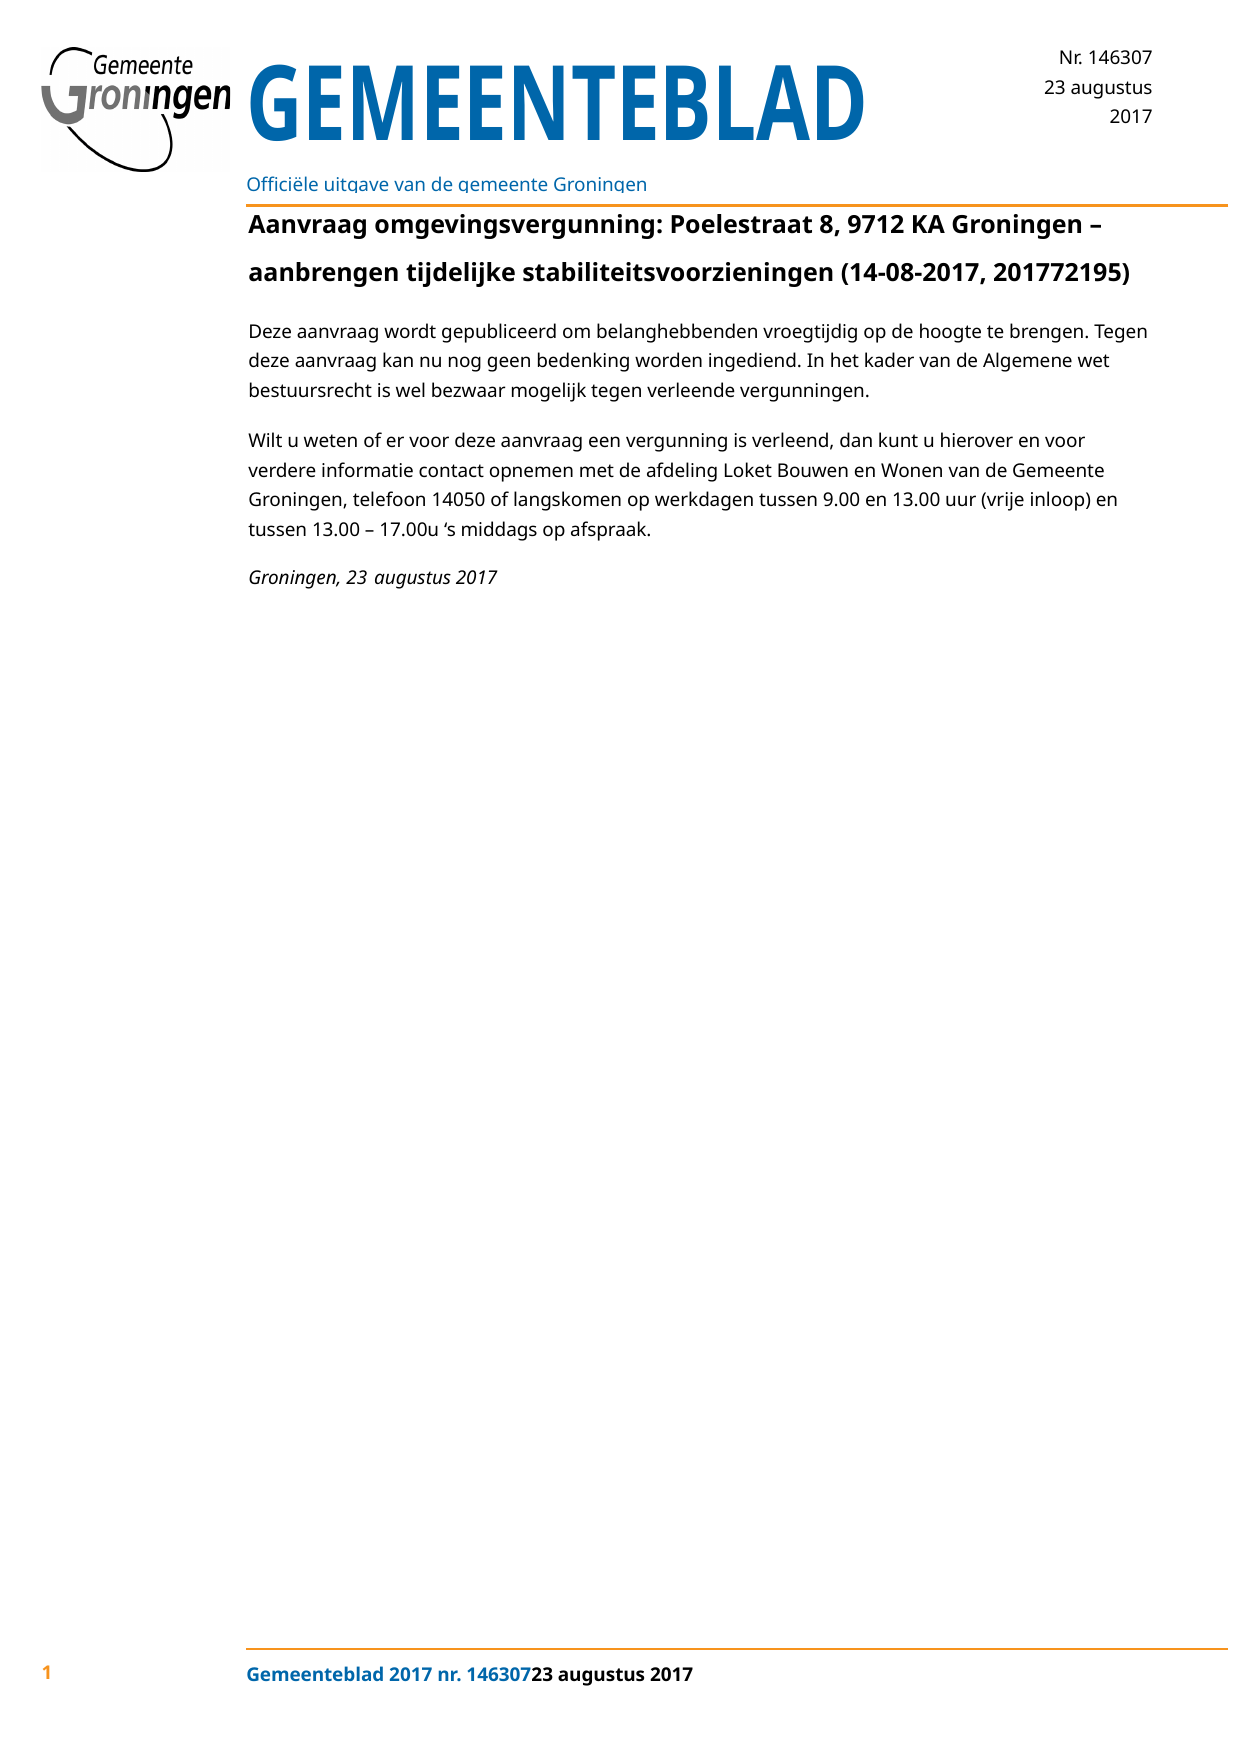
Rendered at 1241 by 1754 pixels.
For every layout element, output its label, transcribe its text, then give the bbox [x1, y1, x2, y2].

text Wilt u weten of er voor deze aanvraag een vergunning is verleend, dan kunt u hierover en voor verdere informatie contact opnemen met de afdeling Loket Bouwen en Wonen van de Gemeente Groningen, telefoon 14050 of langskomen op werkdagen tussen 9.00 en 13.00 uur (vrije inloop) en tussen 13.00 – 17.00u ‘s middags op afspraak. [248, 427, 1152, 542]
picture [41, 47, 231, 172]
text Groningen, 23 augustus 2017 [248, 564, 1152, 590]
text Deze aanvraag wordt gepubliceerd om belanghebbenden vroegtijdig op de hoogte te brengen. Tegen deze aanvraag kan nu nog geen bedenking worden ingediend. In het kader van de Algemene wet bestuursrecht is wel bezwaar mogelijk tegen verleende vergunningen. [248, 318, 1152, 403]
text Aanvraag omgevingsvergunning: Poelestraat 8, 9712 KA Groningen – aanbrengen tijdelijke stabiliteitsvoorzieningen (14-08-2017, 201772195) [248, 207, 1152, 288]
